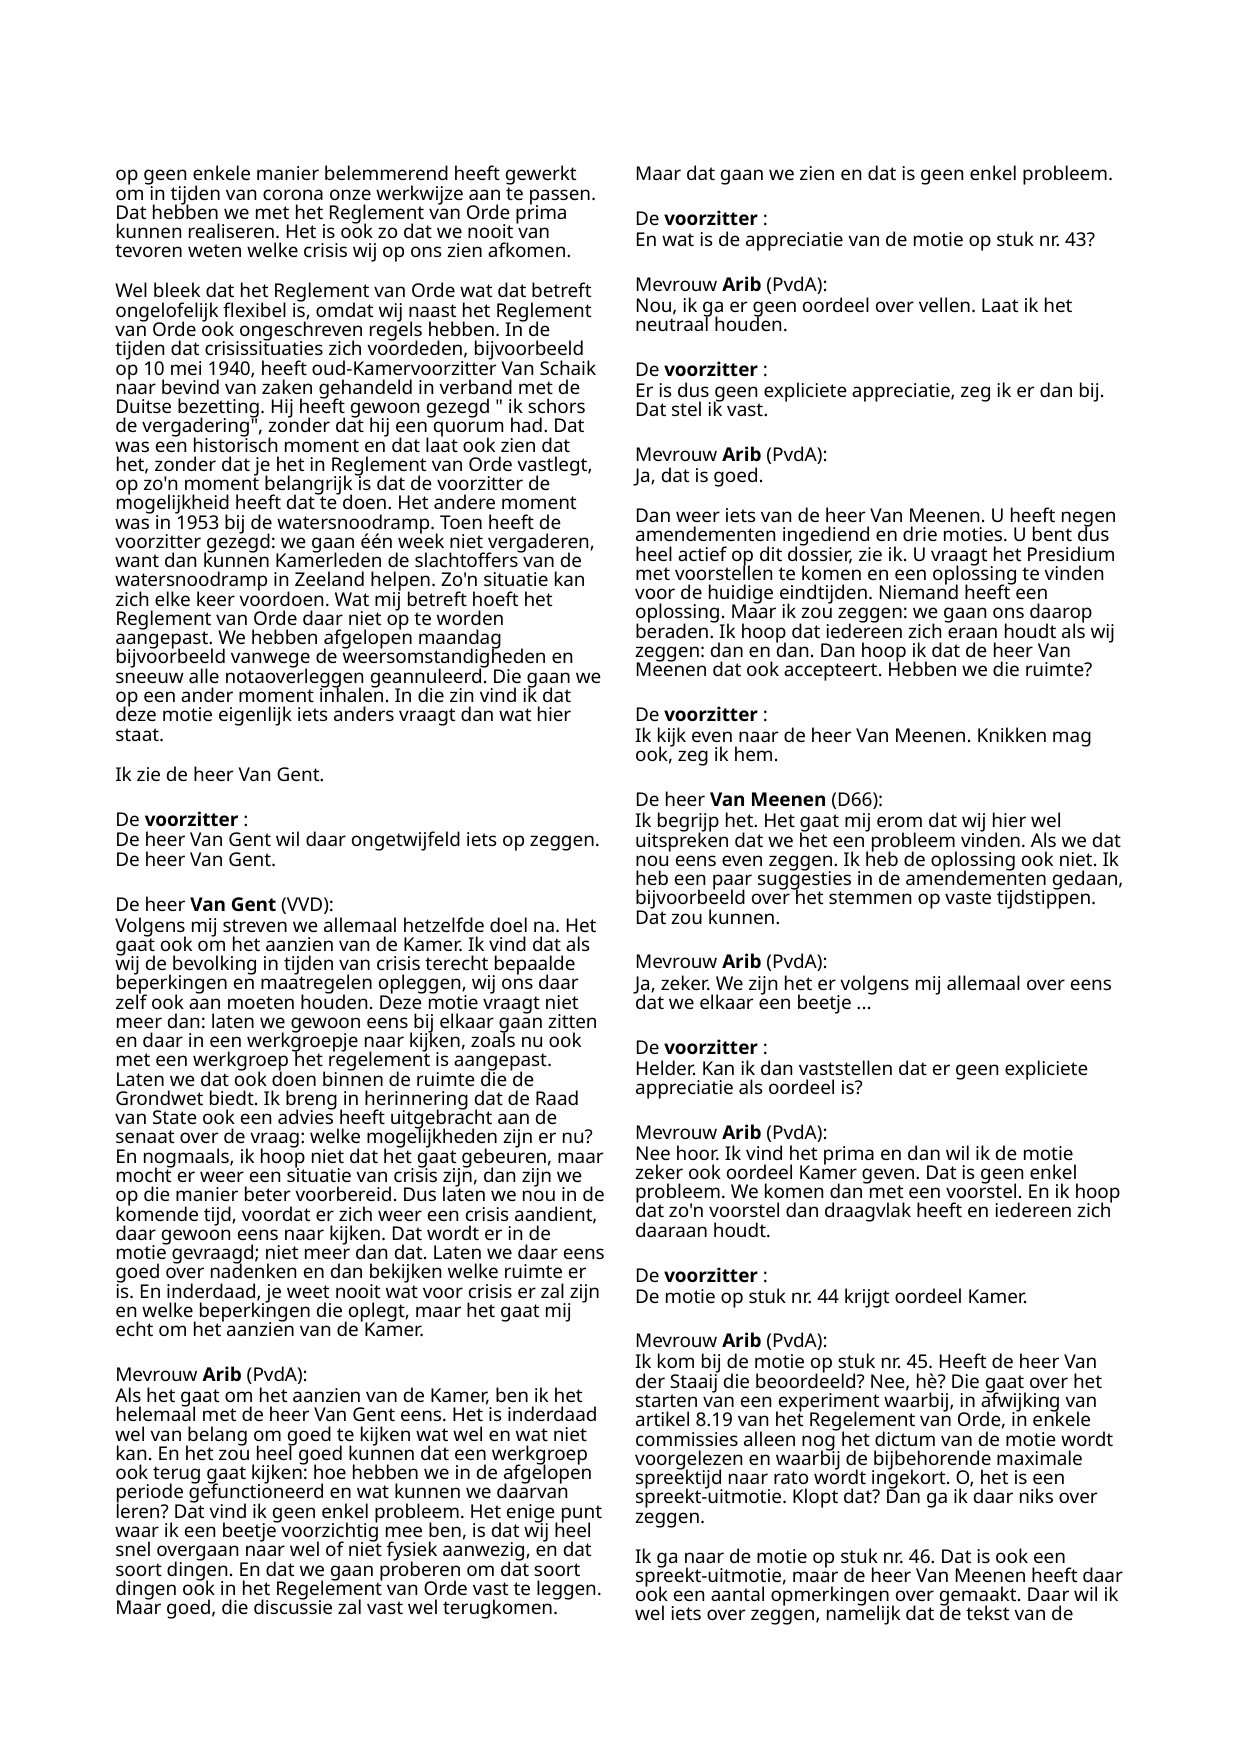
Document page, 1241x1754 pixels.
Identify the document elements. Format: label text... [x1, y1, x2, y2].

text De voorzitter : [635, 701, 1125, 727]
text Ja, dat is goed. [635, 467, 1125, 486]
text Mevrouw Arib (PvdA): [635, 1119, 1125, 1145]
text En wat is de appreciatie van de motie op stuk nr. 43? [635, 231, 1125, 250]
text Mevrouw Arib (PvdA): [635, 271, 1125, 297]
text Volgens mij streven we allemaal hetzelfde doel na. Het gaat ook om het aanzien van de Kamer. Ik vind dat als wij de bevolking in tijden van crisis terecht bepaalde beperkingen en maatregelen opleggen, wij ons daar zelf ook aan moeten houden. Deze motie vraagt niet meer dan: laten we gewoon eens bij elkaar gaan zitten en daar in een werkgroepje naar kijken, zoals nu ook met een werkgroep het regelement is aangepast. Laten we dat ook doen binnen de ruimte die de Grondwet biedt. Ik breng in herinnering dat de Raad van State ook een advies heeft uitgebracht aan de senaat over de vraag: welke mogelijkheden zijn er nu? En nogmaals, ik hoop niet dat het gaat gebeuren, maar mocht er weer een situatie van crisis zijn, dan zijn we op die manier beter voorbereid. Dus laten we nou in de komende tijd, voordat er zich weer een crisis aandient, daar gewoon eens naar kijken. Dat wordt er in de motie gevraagd; niet meer dan dat. Laten we daar eens goed over nadenken en dan bekijken welke ruimte er is. En inderdaad, je weet nooit wat voor crisis er zal zijn en welke beperkingen die oplegt, maar het gaat mij echt om het aanzien van de Kamer. [115, 917, 605, 1341]
text Als het gaat om het aanzien van de Kamer, ben ik het helemaal met de heer Van Gent eens. Het is inderdaad wel van belang om goed te kijken wat wel en wat niet kan. En het zou heel goed kunnen dat een werkgroep ook terug gaat kijken: hoe hebben we in de afgelopen periode gefunctioneerd en wat kunnen we daarvan leren? Dat vind ik geen enkel probleem. Het enige punt waar ik een beetje voorzichtig mee ben, is dat wij heel snel overgaan naar wel of niet fysiek aanwezig, en dat soort dingen. En dat we gaan proberen om dat soort dingen ook in het Regelement van Orde vast te leggen. Maar goed, die discussie zal vast wel terugkomen. [115, 1387, 605, 1618]
text Er is dus geen expliciete appreciatie, zeg ik er dan bij. Dat stel ik vast. [635, 382, 1125, 421]
text Ik kom bij de motie op stuk nr. 45. Heeft de heer Van der Staaij die beoordeeld? Nee, hè? Die gaat over het starten van een experiment waarbij, in afwijking van artikel 8.19 van het Regelement van Orde, in enkele commissies alleen nog het dictum van de motie wordt voorgelezen en waarbij de bijbehorende maximale spreektijd naar rato wordt ingekort. O, het is een spreekt-uitmotie. Klopt dat? Dan ga ik daar niks over zeggen. [635, 1353, 1125, 1527]
text Wel bleek dat het Reglement van Orde wat dat betreft ongelofelijk flexibel is, omdat wij naast het Reglement van Orde ook ongeschreven regels hebben. In de tijden dat crisissituaties zich voordeden, bijvoorbeeld op 10 mei 1940, heeft oud-Kamervoorzitter Van Schaik naar bevind van zaken gehandeld in verband met de Duitse bezetting. Hij heeft gewoon gezegd " ik schors de vergadering", zonder dat hij een quorum had. Dat was een historisch moment en dat laat ook zien dat het, zonder dat je het in Reglement van Orde vastlegt, op zo'n moment belangrijk is dat de voorzitter de mogelijkheid heeft dat te doen. Het andere moment was in 1953 bij de watersnoodramp. Toen heeft de voorzitter gezegd: we gaan één week niet vergaderen, want dan kunnen Kamerleden de slachtoffers van de watersnoodramp in Zeeland helpen. Zo'n situatie kan zich elke keer voordoen. Wat mij betreft hoeft het Reglement van Orde daar niet op te worden aangepast. We hebben afgelopen maandag bijvoorbeeld vanwege de weersomstandigheden en sneeuw alle notaoverleggen geannuleerd. Die gaan we op een ander moment inhalen. In die zin vind ik dat deze motie eigenlijk iets anders vraagt dan wat hier staat. [115, 282, 605, 745]
text Nee hoor. Ik vind het prima en dan wil ik de motie zeker ook oordeel Kamer geven. Dat is geen enkel probleem. We komen dan met een voorstel. En ik hoop dat zo'n voorstel dan draagvlak heeft en iedereen zich daaraan houdt. [635, 1145, 1125, 1241]
text De voorzitter : [635, 1262, 1125, 1288]
text Mevrouw Arib (PvdA): [635, 949, 1125, 974]
text Ik kijk even naar de heer Van Meenen. Knikken mag ook, zeg ik hem. [635, 727, 1125, 766]
text De motie op stuk nr. 44 krijgt oordeel Kamer. [635, 1288, 1125, 1307]
text Mevrouw Arib (PvdA): [635, 441, 1125, 467]
text De voorzitter : [635, 205, 1125, 231]
text Helder. Kan ik dan vaststellen dat er geen expliciete appreciatie als oordeel is? [635, 1059, 1125, 1098]
text De voorzitter : [635, 1034, 1125, 1059]
text Dan weer iets van de heer Van Meenen. U heeft negen amendementen ingediend en drie moties. U bent dus heel actief op dit dossier, zie ik. U vraagt het Presidium met voorstellen te komen en een oplossing te vinden voor de huidige eindtijden. Niemand heeft een oplossing. Maar ik zou zeggen: we gaan ons daarop beraden. Ik hoop dat iedereen zich eraan houdt als wij zeggen: dan en dan. Dan hoop ik dat de heer Van Meenen dat ook accepteert. Hebben we die ruimte? [635, 507, 1125, 681]
text De voorzitter : [115, 806, 605, 831]
text Maar dat gaan we zien en dat is geen enkel probleem. [635, 165, 1125, 184]
text De heer Van Gent (VVD): [115, 891, 605, 917]
text op geen enkele manier belemmerend heeft gewerkt om in tijden van corona onze werkwijze aan te passen. Dat hebben we met het Reglement van Orde prima kunnen realiseren. Het is ook zo dat we nooit van tevoren weten welke crisis wij op ons zien afkomen. [115, 165, 605, 262]
text De voorzitter : [635, 356, 1125, 382]
text De heer Van Gent wil daar ongetwijfeld iets op zeggen. De heer Van Gent. [115, 831, 605, 870]
text Nou, ik ga er geen oordeel over vellen. Laat ik het neutraal houden. [635, 297, 1125, 336]
text Ik zie de heer Van Gent. [115, 766, 605, 785]
text Ik begrijp het. Het gaat mij erom dat wij hier wel uitspreken dat we het een probleem vinden. Als we dat nou eens even zeggen. Ik heb de oplossing ook niet. Ik heb een paar suggesties in de amendementen gedaan, bijvoorbeeld over het stemmen op vaste tijdstippen. Dat zou kunnen. [635, 812, 1125, 928]
text De heer Van Meenen (D66): [635, 787, 1125, 812]
text Ik ga naar de motie op stuk nr. 46. Dat is ook een spreekt-uitmotie, maar de heer Van Meenen heeft daar ook een aantal opmerkingen over gemaakt. Daar wil ik wel iets over zeggen, namelijk dat de tekst van de [635, 1548, 1125, 1625]
text Ja, zeker. We zijn het er volgens mij allemaal over eens dat we elkaar een beetje ... [635, 974, 1125, 1013]
text Mevrouw Arib (PvdA): [115, 1361, 605, 1387]
text Mevrouw Arib (PvdA): [635, 1328, 1125, 1353]
